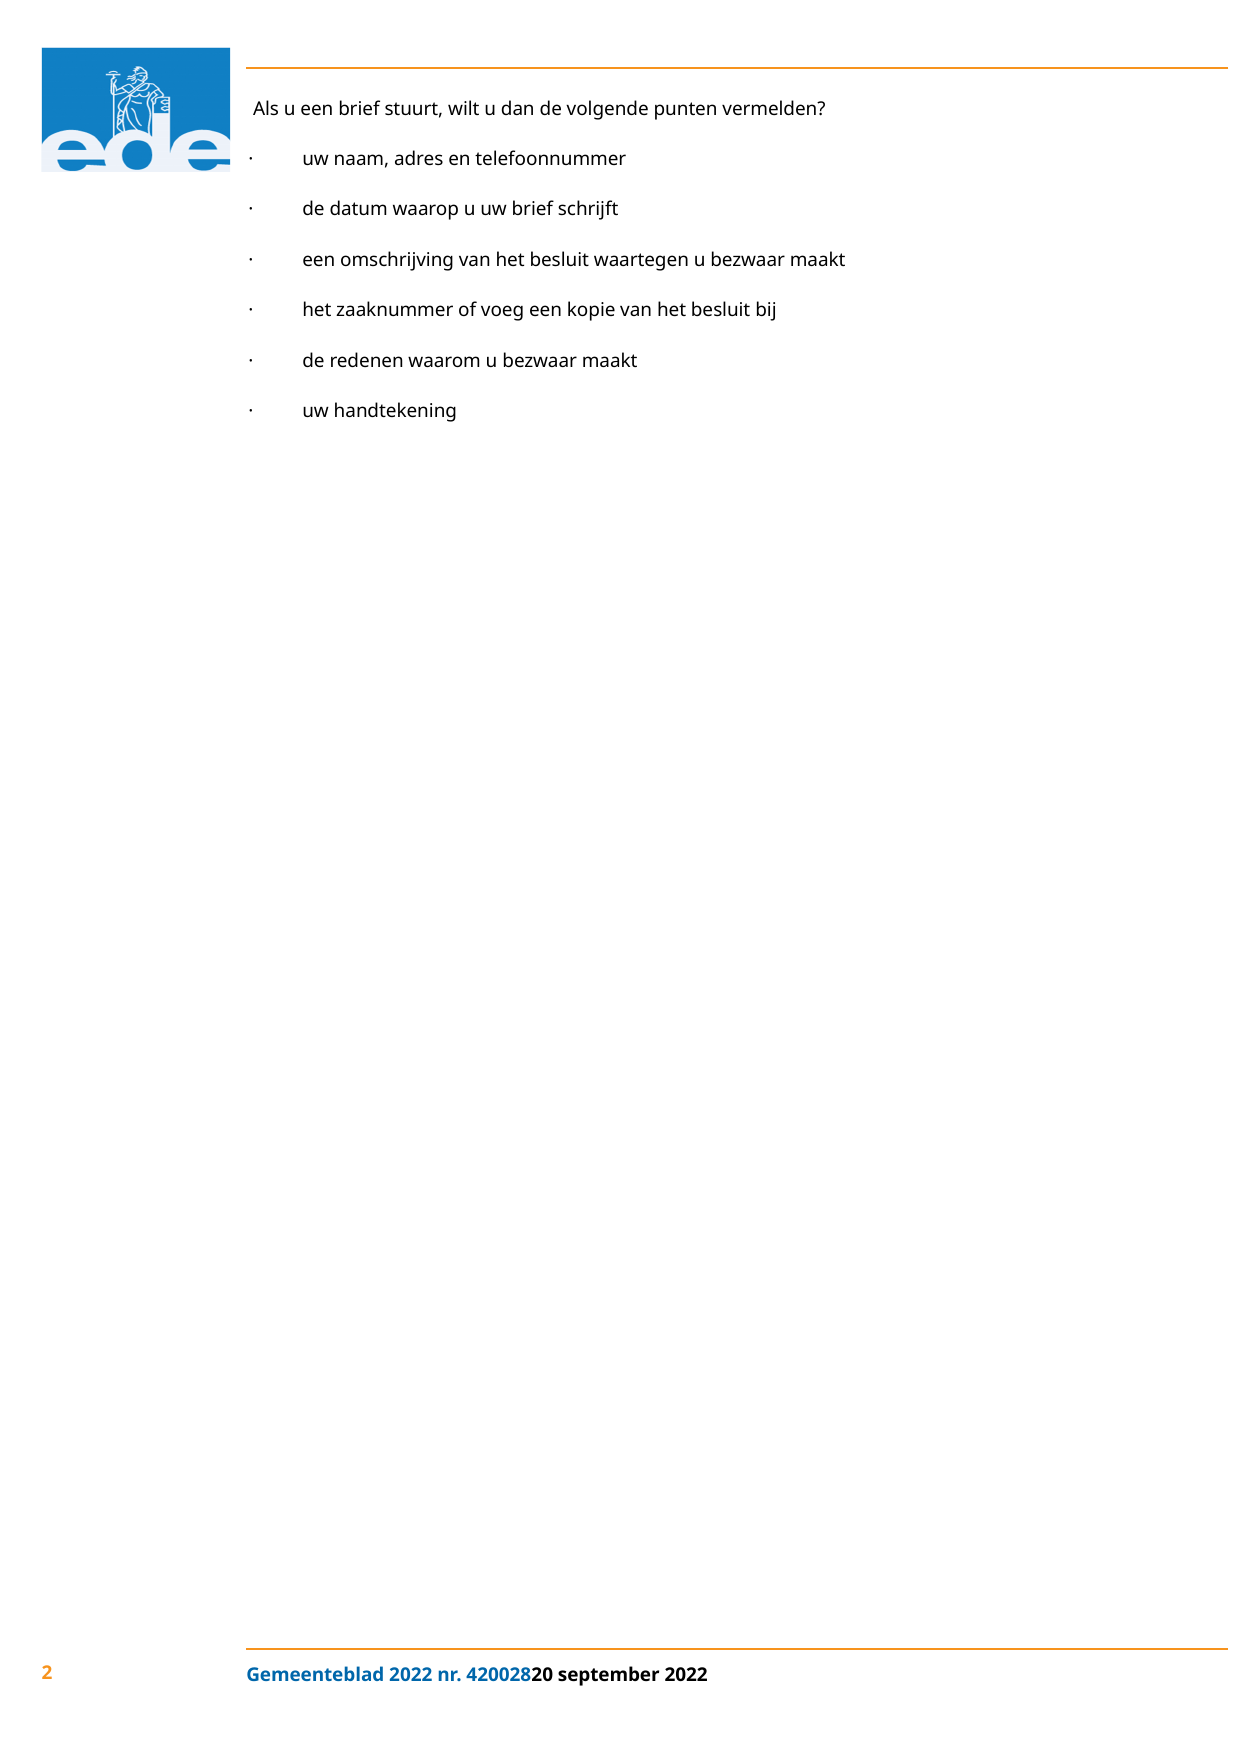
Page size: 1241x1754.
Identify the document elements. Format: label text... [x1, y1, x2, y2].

text · een omschrijving van het besluit waartegen u bezwaar maakt [248, 246, 1152, 272]
picture [41, 47, 231, 172]
text · uw naam, adres en telefoonnummer [248, 145, 1152, 171]
text · het zaaknummer of voeg een kopie van het besluit bij [248, 296, 1152, 322]
text · de datum waarop u uw brief schrijft [248, 196, 1152, 221]
text Als u een brief stuurt, wilt u dan de volgende punten vermelden? [248, 95, 1152, 121]
text · de redenen waarom u bezwaar maakt [248, 347, 1152, 373]
text · uw handtekening [248, 397, 1152, 423]
